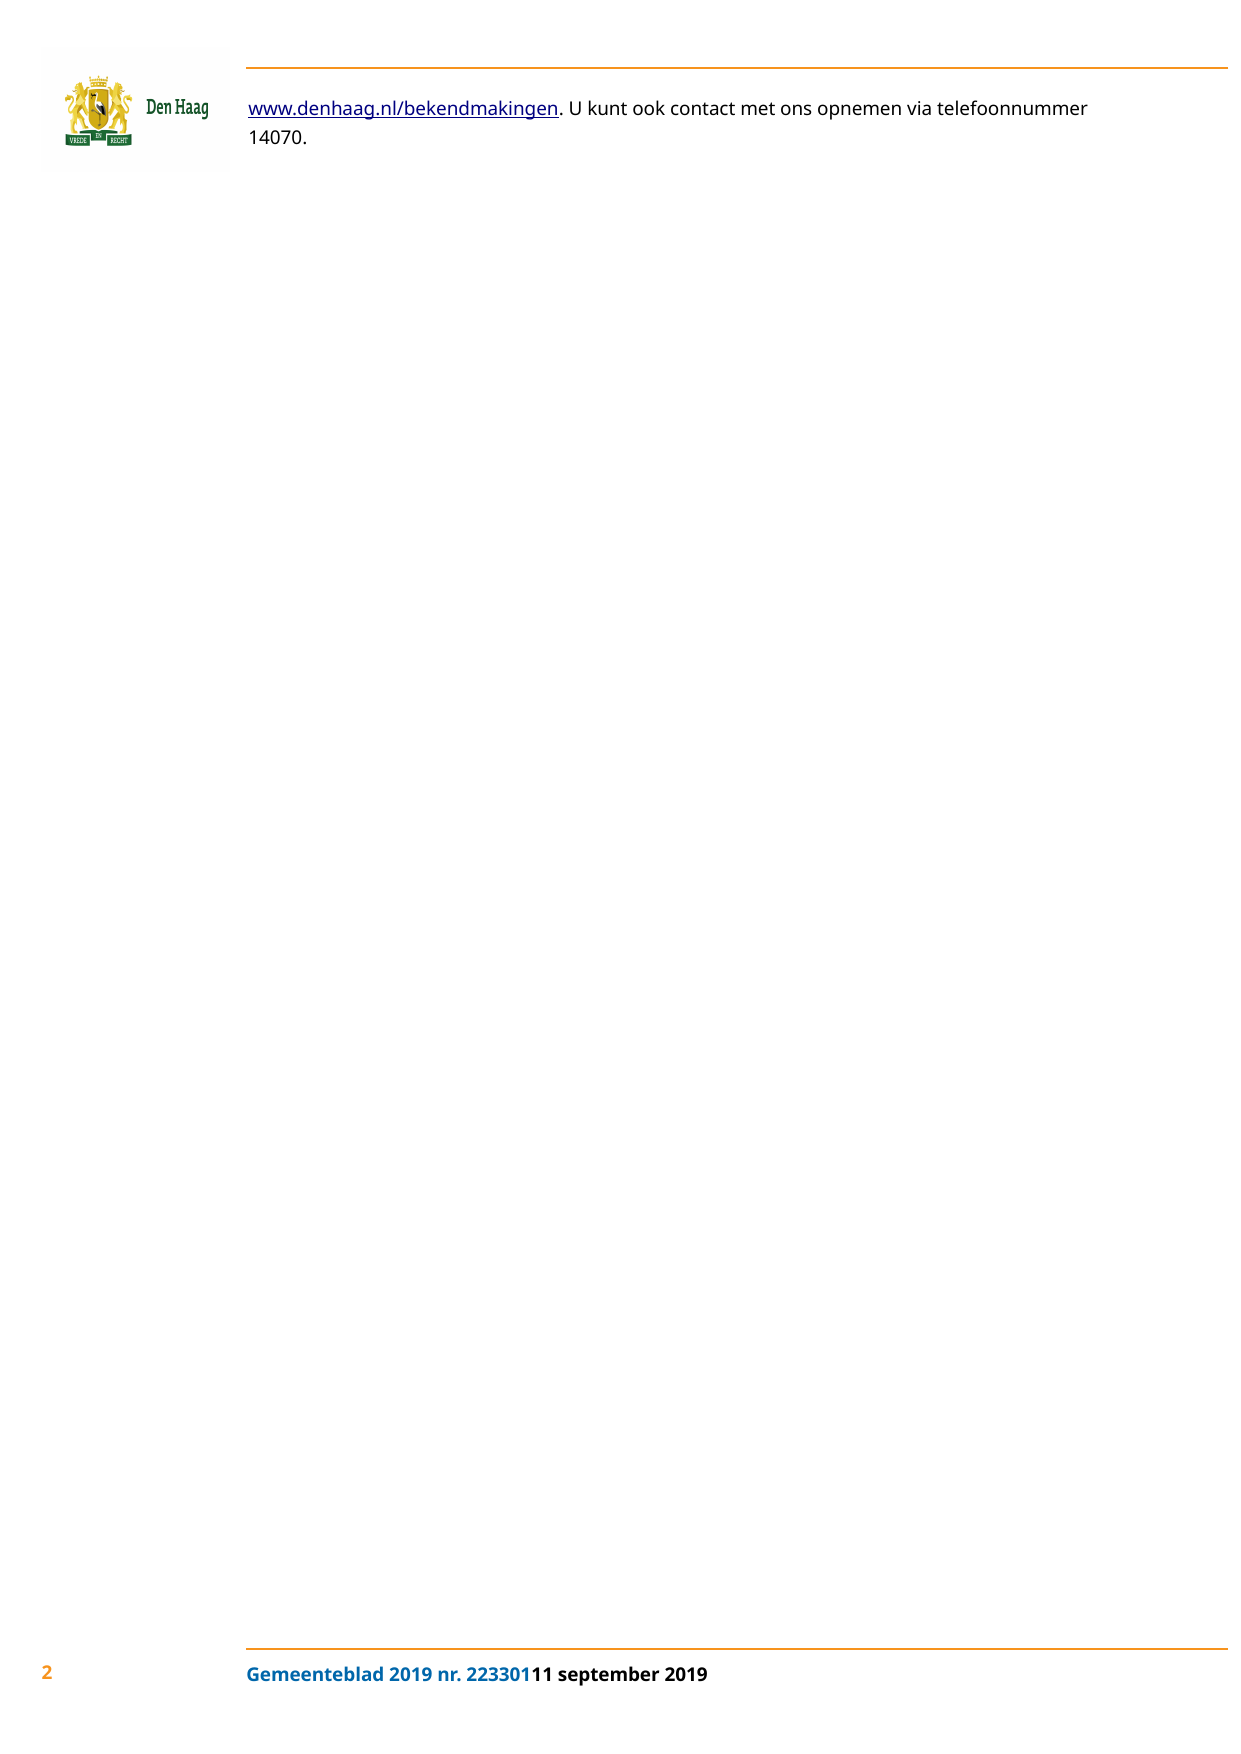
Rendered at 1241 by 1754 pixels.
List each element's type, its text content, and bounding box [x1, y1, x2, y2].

picture [41, 47, 231, 172]
text www.denhaag.nl/bekendmakingen. U kunt ook contact met ons opnemen via telefoonnummer 14070. [248, 95, 1152, 150]
